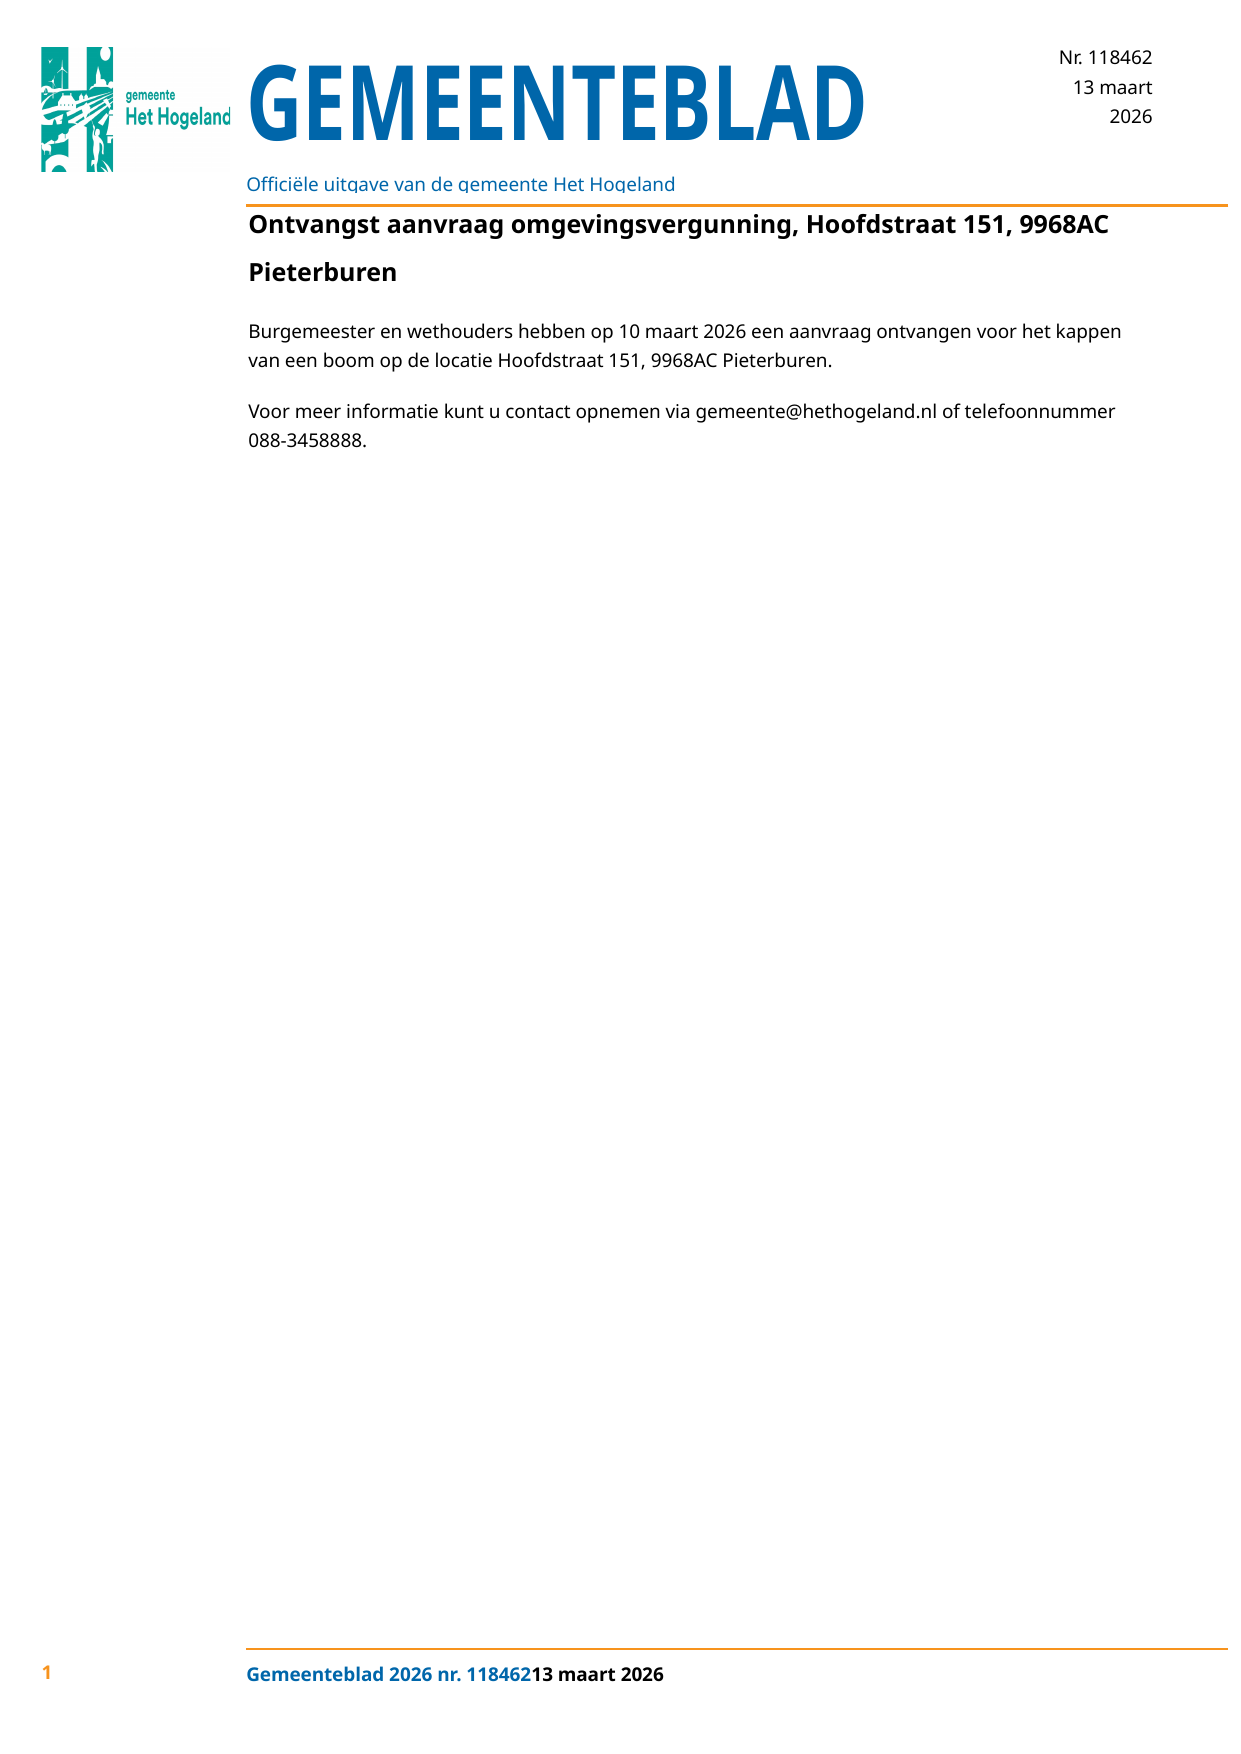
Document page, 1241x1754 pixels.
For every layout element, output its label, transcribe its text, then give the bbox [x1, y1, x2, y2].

picture [41, 47, 231, 172]
text Ontvangst aanvraag omgevingsvergunning, Hoofdstraat 151, 9968AC Pieterburen [248, 207, 1152, 288]
text Burgemeester en wethouders hebben op 10 maart 2026 een aanvraag ontvangen voor het kappen van een boom op de locatie Hoofdstraat 151, 9968AC Pieterburen. [248, 318, 1152, 373]
text Voor meer informatie kunt u contact opnemen via gemeente@hethogeland.nl of telefoonnummer 088-3458888. [248, 398, 1152, 453]
